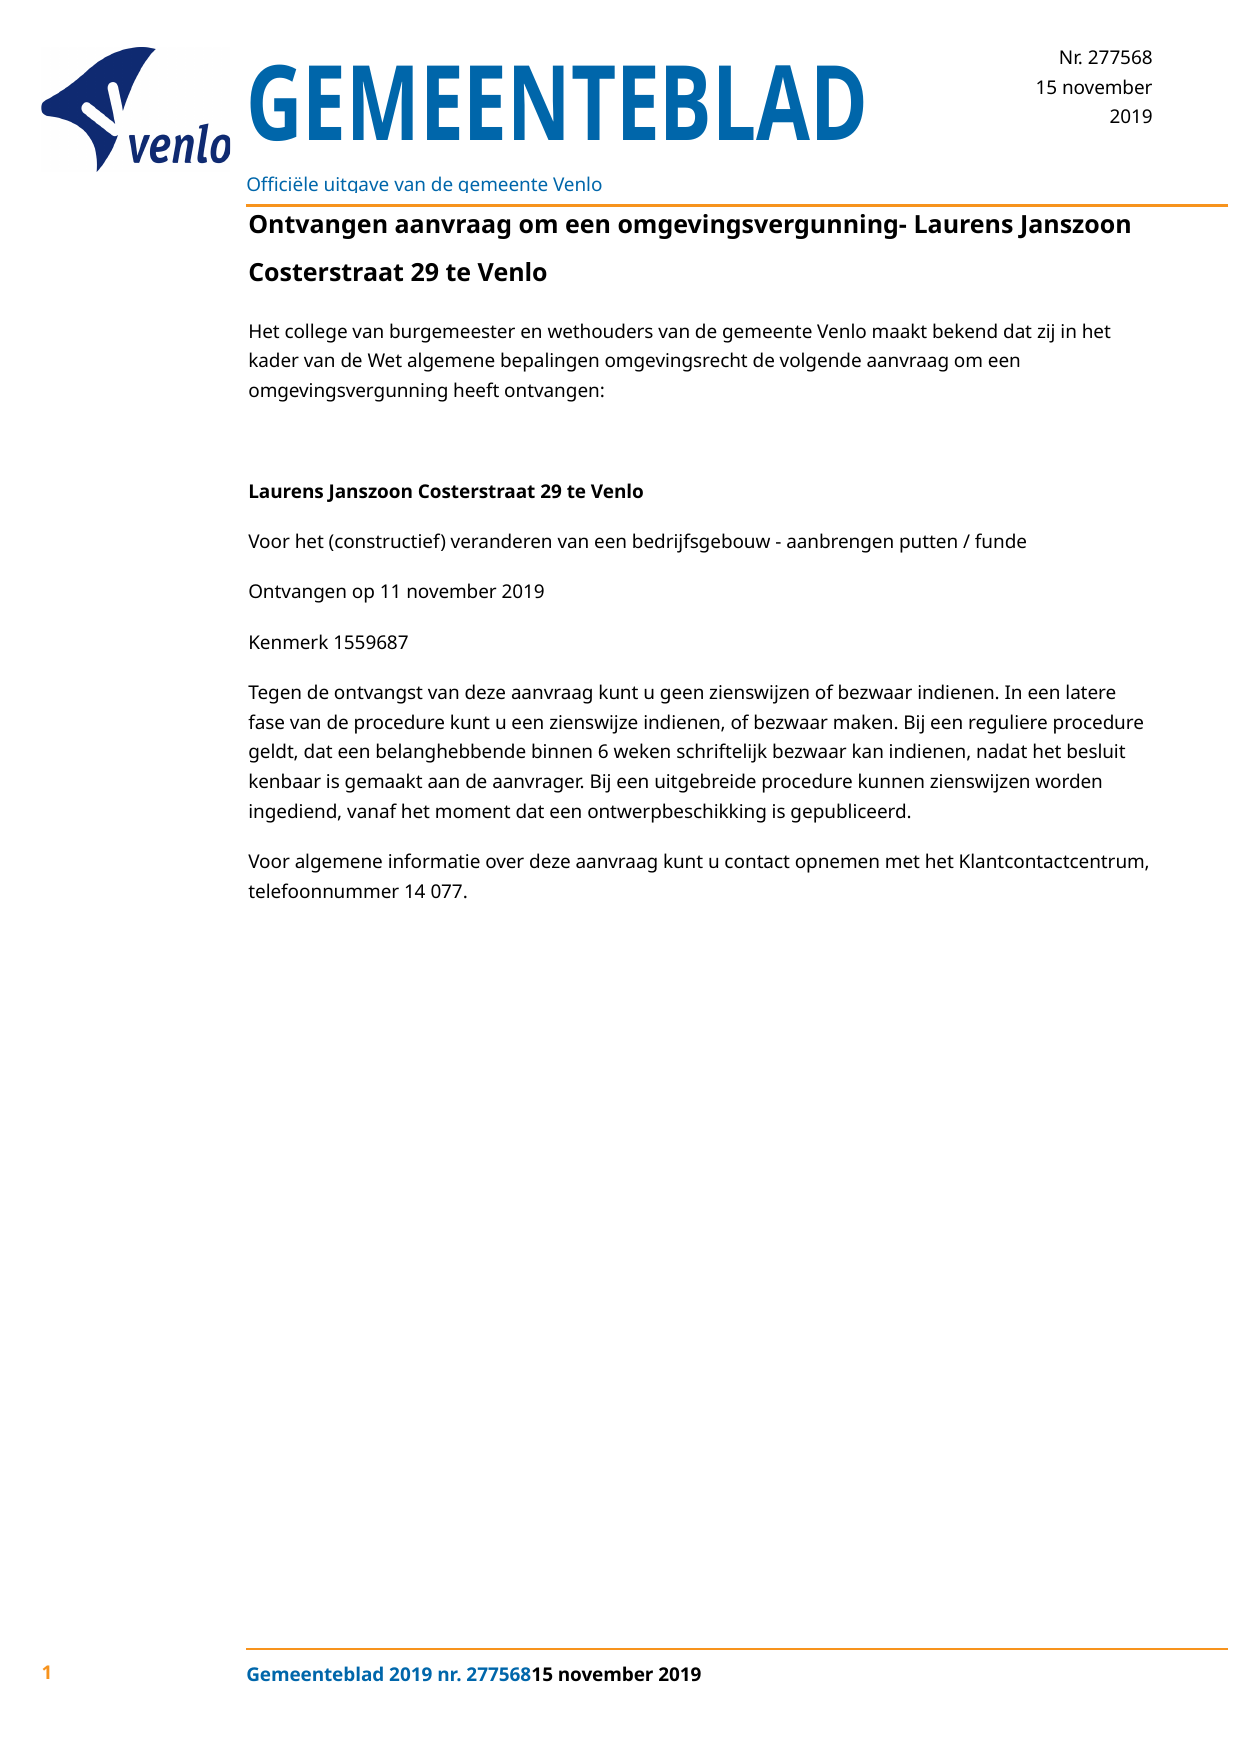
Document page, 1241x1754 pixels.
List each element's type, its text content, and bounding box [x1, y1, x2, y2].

text Tegen de ontvangst van deze aanvraag kunt u geen zienswijzen of bezwaar indienen. In een latere fase van de procedure kunt u een zienswijze indienen, of bezwaar maken. Bij een reguliere procedure geldt, dat een belanghebbende binnen 6 weken schriftelijk bezwaar kan indienen, nadat het besluit kenbaar is gemaakt aan de aanvrager. Bij een uitgebreide procedure kunnen zienswijzen worden ingediend, vanaf het moment dat een ontwerpbeschikking is gepubliceerd. [248, 679, 1152, 824]
picture [41, 47, 231, 172]
text Het college van burgemeester en wethouders van de gemeente Venlo maakt bekend dat zij in het kader van de Wet algemene bepalingen omgevingsrecht de volgende aanvraag om een omgevingsvergunning heeft ontvangen: [248, 318, 1152, 403]
text Voor het (constructief) veranderen van een bedrijfsgebouw - aanbrengen putten / funde [248, 528, 1152, 554]
text Laurens Janszoon Costerstraat 29 te Venlo [248, 478, 1152, 504]
text Ontvangen op 11 november 2019 [248, 579, 1152, 604]
text Ontvangen aanvraag om een omgevingsvergunning- Laurens Janszoon Costerstraat 29 te Venlo [248, 207, 1152, 288]
text Kenmerk 1559687 [248, 629, 1152, 655]
text Voor algemene informatie over deze aanvraag kunt u contact opnemen met het Klantcontactcentrum, telefoonnummer 14 077. [248, 848, 1152, 904]
